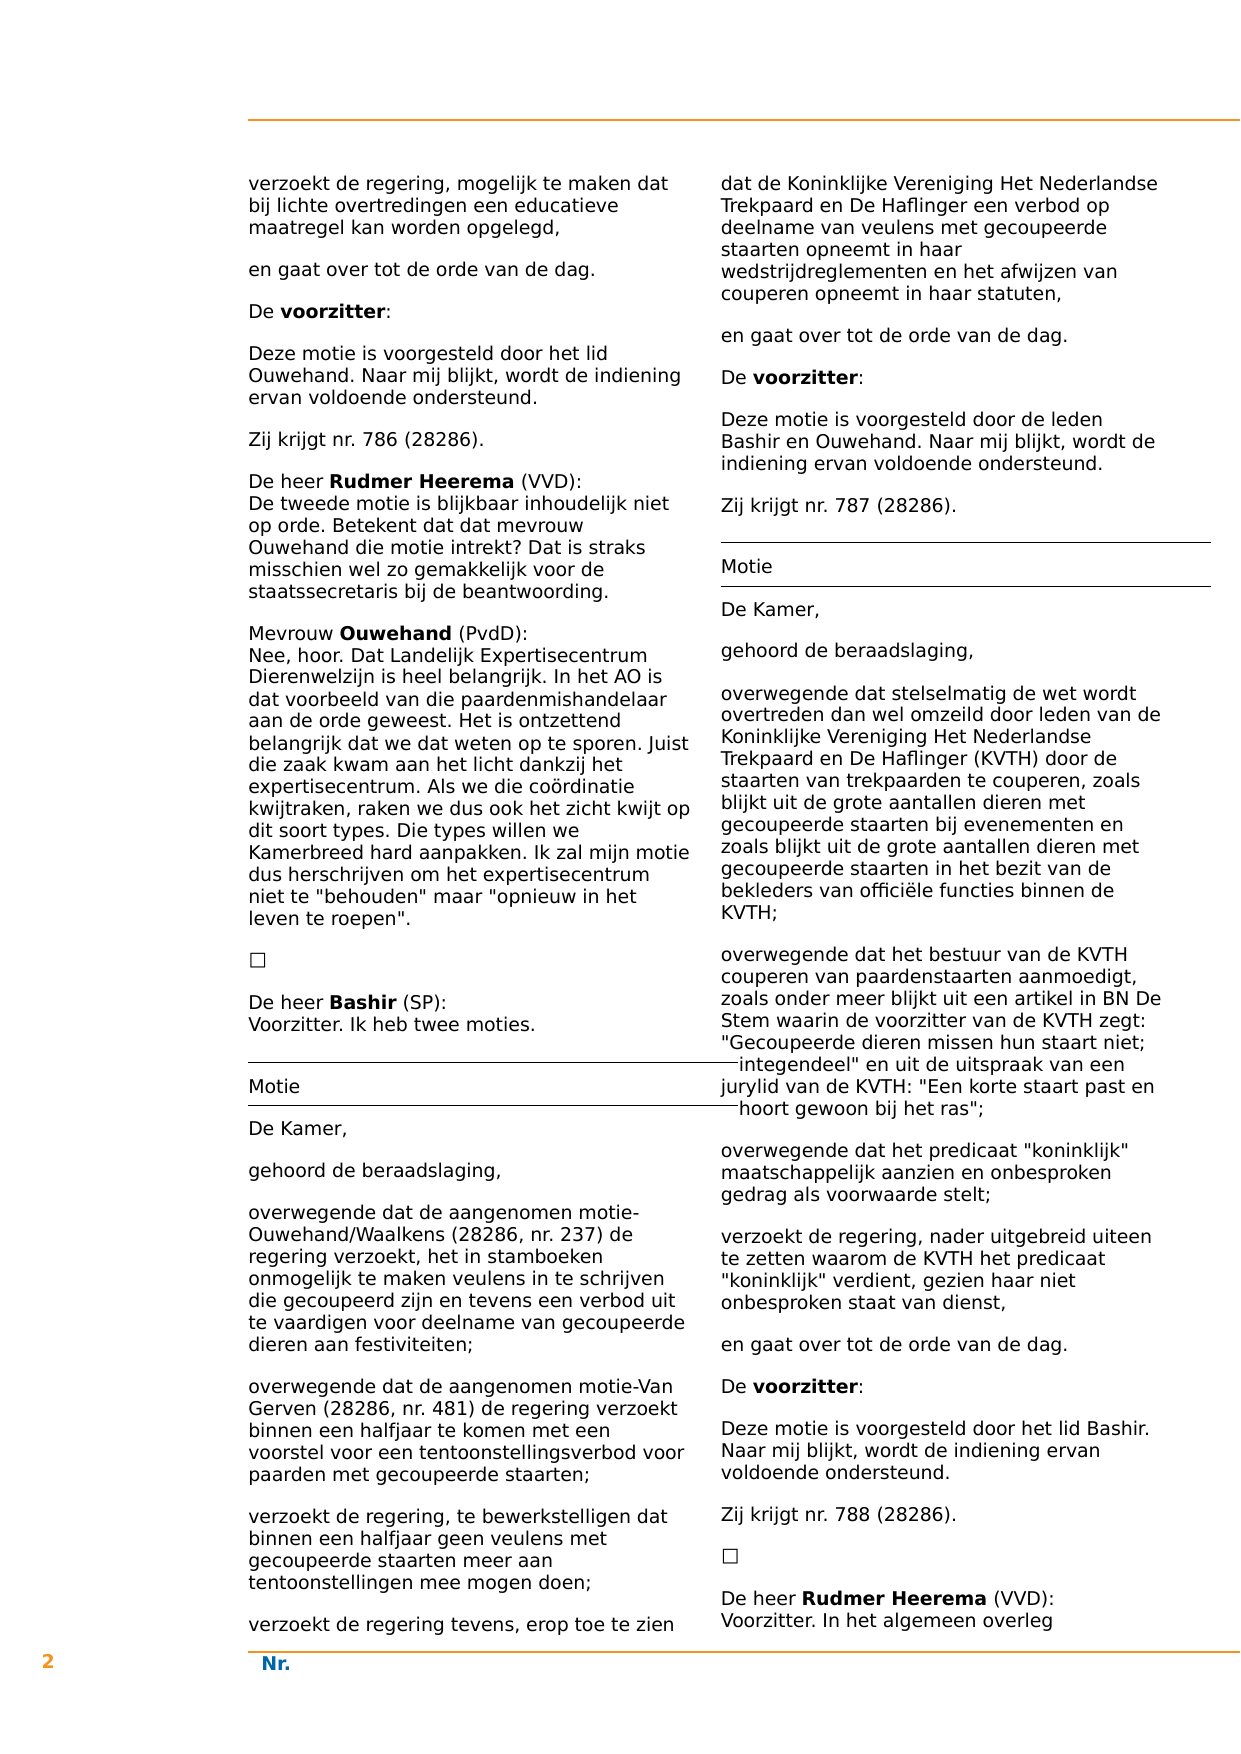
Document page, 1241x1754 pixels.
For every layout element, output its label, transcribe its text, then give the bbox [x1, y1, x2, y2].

text Deze motie is voorgesteld door de leden Bashir en Ouwehand. Naar mij blijkt, wordt de indiening ervan voldoende ondersteund. [721, 409, 1163, 474]
text verzoekt de regering tevens, erop toe te zien [248, 1614, 691, 1636]
text De heer Rudmer Heerema (VVD): [721, 1588, 1163, 1610]
text Mevrouw Ouwehand (PvdD): [248, 622, 691, 644]
text Zij krijgt nr. 787 (28286). [721, 494, 1163, 517]
text Voorzitter. Ik heb twee moties. [248, 1014, 691, 1036]
text Voorzitter. In het algemeen overleg [721, 1610, 1163, 1632]
text en gaat over tot de orde van de dag. [248, 259, 691, 281]
text Motie [721, 556, 1163, 578]
text De Kamer, [248, 1118, 691, 1140]
text overwegende dat het predicaat "koninklijk" maatschappelijk aanzien en onbesproken gedrag als voorwaarde stelt; [721, 1140, 1163, 1206]
text dat de Koninklijke Vereniging Het Nederlandse Trekpaard en De Haflinger een verbod op deelname van veulens met gecoupeerde staarten opneemt in haar wedstrijdreglementen en het afwijzen van couperen opneemt in haar statuten, [721, 173, 1163, 305]
text De heer Rudmer Heerema (VVD): [248, 471, 691, 493]
text ⬜ [721, 1546, 1163, 1568]
text overwegende dat de aangenomen motie-Ouwehand/Waalkens (28286, nr. 237) de regering verzoekt, het in stamboeken onmogelijk te maken veulens in te schrijven die gecoupeerd zijn en tevens een verbod uit te vaardigen voor deelname van gecoupeerde dieren aan festiviteiten; [248, 1202, 691, 1356]
text ⬜ [248, 950, 691, 972]
text en gaat over tot de orde van de dag. [721, 325, 1163, 347]
text Motie [248, 1076, 691, 1098]
text De voorzitter: [248, 301, 691, 323]
text Zij krijgt nr. 788 (28286). [721, 1504, 1163, 1526]
text De voorzitter: [721, 1376, 1163, 1398]
text Zij krijgt nr. 786 (28286). [248, 429, 691, 451]
text en gaat over tot de orde van de dag. [721, 1334, 1163, 1356]
text verzoekt de regering, mogelijk te maken dat bij lichte overtredingen een educatieve maatregel kan worden opgelegd, [248, 173, 691, 239]
text De voorzitter: [721, 367, 1163, 389]
text overwegende dat stelselmatig de wet wordt overtreden dan wel omzeild door leden van de Koninklijke Vereniging Het Nederlandse Trekpaard en De Haflinger (KVTH) door de staarten van trekpaarden te couperen, zoals blijkt uit de grote aantallen dieren met gecoupeerde staarten bij evenementen en zoals blijkt uit de grote aantallen dieren met gecoupeerde staarten in het bezit van de bekleders van officiële functies binnen de KVTH; [721, 682, 1163, 924]
text De heer Bashir (SP): [248, 992, 691, 1014]
text De Kamer, [721, 598, 1163, 620]
text overwegende dat de aangenomen motie-Van Gerven (28286, nr. 481) de regering verzoekt binnen een halfjaar te komen met een voorstel voor een tentoonstellingsverbod voor paarden met gecoupeerde staarten; [248, 1376, 691, 1486]
text overwegende dat het bestuur van de KVTH couperen van paardenstaarten aanmoedigt, zoals onder meer blijkt uit een artikel in BN De Stem waarin de voorzitter van de KVTH zegt: "Gecoupeerde dieren missen hun staart niet; integendeel" en uit de uitspraak van een jurylid van de KVTH: "Een korte staart past en hoort gewoon bij het ras"; [721, 944, 1163, 1120]
text verzoekt de regering, nader uitgebreid uiteen te zetten waarom de KVTH het predicaat "koninklijk" verdient, gezien haar niet onbesproken staat van dienst, [721, 1226, 1163, 1314]
text Nee, hoor. Dat Landelijk Expertisecentrum Dierenwelzijn is heel belangrijk. In het AO is dat voorbeeld van die paardenmishandelaar aan de orde geweest. Het is ontzettend belangrijk dat we dat weten op te sporen. Juist die zaak kwam aan het licht dankzij het expertisecentrum. Als we die coördinatie kwijtraken, raken we dus ook het zicht kwijt op dit soort types. Die types willen we Kamerbreed hard aanpakken. Ik zal mijn motie dus herschrijven om het expertisecentrum niet te "behouden" maar "opnieuw in het leven te roepen". [248, 644, 691, 930]
text gehoord de beraadslaging, [248, 1160, 691, 1182]
text gehoord de beraadslaging, [721, 640, 1163, 662]
text verzoekt de regering, te bewerkstelligen dat binnen een halfjaar geen veulens met gecoupeerde staarten meer aan tentoonstellingen mee mogen doen; [248, 1506, 691, 1594]
text Deze motie is voorgesteld door het lid Bashir. Naar mij blijkt, wordt de indiening ervan voldoende ondersteund. [721, 1418, 1163, 1484]
text De tweede motie is blijkbaar inhoudelijk niet op orde. Betekent dat dat mevrouw Ouwehand die motie intrekt? Dat is straks misschien wel zo gemakkelijk voor de staatssecretaris bij de beantwoording. [248, 493, 691, 602]
text Deze motie is voorgesteld door het lid Ouwehand. Naar mij blijkt, wordt de indiening ervan voldoende ondersteund. [248, 343, 691, 409]
